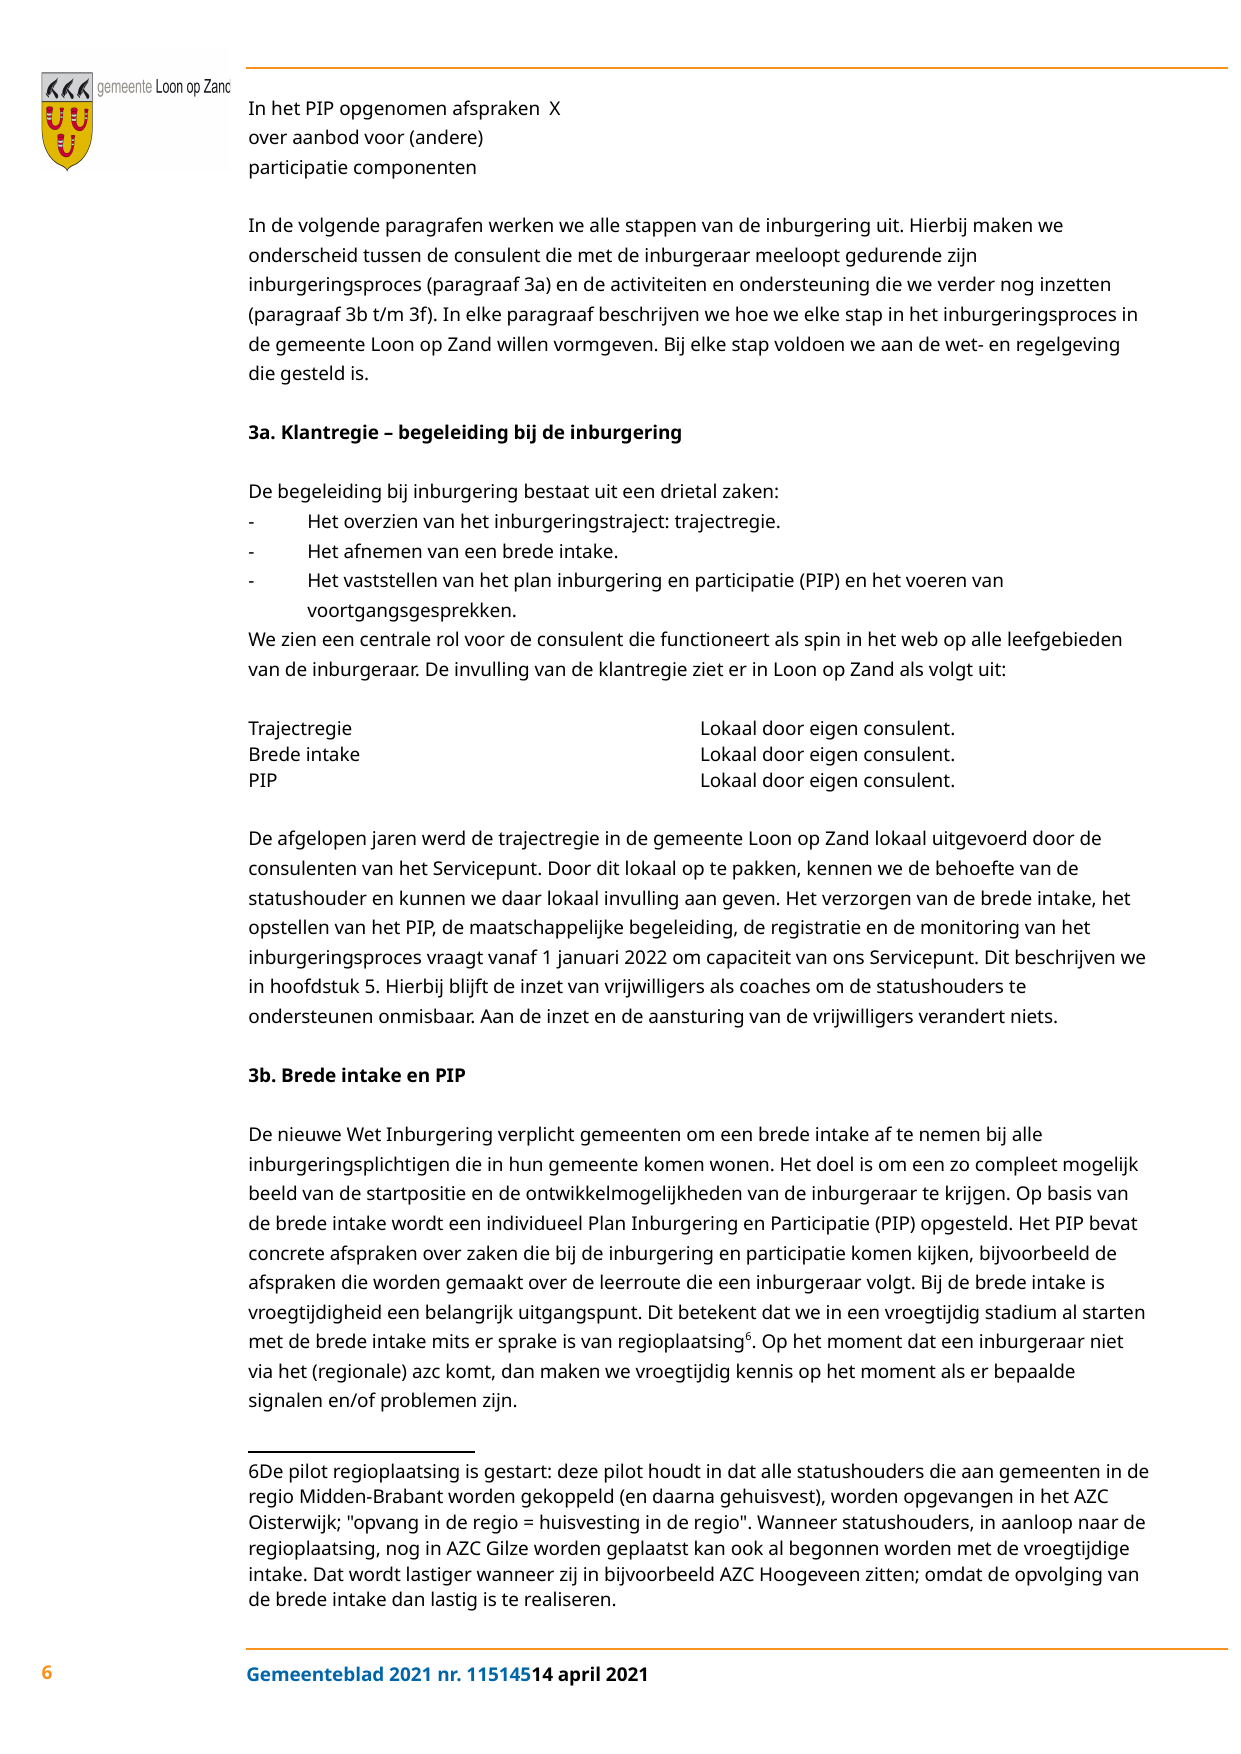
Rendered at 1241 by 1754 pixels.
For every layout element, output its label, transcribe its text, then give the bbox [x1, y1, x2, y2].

table_cell [850, 95, 1152, 180]
table_cell Brede intake [248, 741, 700, 767]
table_header Trajectregie [248, 716, 700, 741]
text 3a. Klantregie – begeleiding bij de inburgering [248, 419, 1152, 445]
table_cell Lokaal door eigen consulent. [700, 741, 1152, 767]
text We zien een centrale rol voor de consulent die functioneert als spin in het web op alle leefgebieden van de inburgeraar. De invulling van de klantregie ziet er in Loon op Zand als volgt uit: [248, 627, 1152, 682]
text De begeleiding bij inburgering bestaat uit een drietal zaken: [248, 479, 1152, 504]
table_cell X [549, 95, 850, 180]
table_header Lokaal door eigen consulent. [700, 716, 1152, 741]
list Het overzien van het inburgeringstraject: trajectregie. [248, 508, 1152, 534]
text In de volgende paragrafen werken we alle stappen van de inburgering uit. Hierbij maken we onderscheid tussen de consulent die met de inburgeraar meeloopt gedurende zijn inburgeringsproces (paragraaf 3a) en de activiteiten en ondersteuning die we verder nog inzetten (paragraaf 3b t/m 3f). In elke paragraaf beschrijven we hoe we elke stap in het inburgeringsproces in de gemeente Loon op Zand willen vormgeven. Bij elke stap voldoen we aan de wet- en regelgeving die gesteld is. [248, 212, 1152, 386]
table_cell In het PIP opgenomen afspraken over aanbod voor (andere) participatie componenten [248, 95, 549, 180]
text De afgelopen jaren werd de trajectregie in de gemeente Loon op Zand lokaal uitgevoerd door de consulenten van het Servicepunt. Door dit lokaal op te pakken, kennen we de behoefte van de statushouder en kunnen we daar lokaal invulling aan geven. Het verzorgen van de brede intake, het opstellen van het PIP, de maatschappelijke begeleiding, de registratie en de monitoring van het inburgeringsproces vraagt vanaf 1 januari 2022 om capaciteit van ons Servicepunt. Dit beschrijven we in hoofdstuk 5. Hierbij blijft de inzet van vrijwilligers als coaches om de statushouders te ondersteunen onmisbaar. Aan de inzet en de aansturing van de vrijwilligers verandert niets. [248, 826, 1152, 1029]
table_cell PIP [248, 767, 700, 793]
text De pilot regioplaatsing is gestart: deze pilot houdt in dat alle statushouders die aan gemeenten in de regio Midden-Brabant worden gekoppeld (en daarna gehuisvest), worden opgevangen in het AZC Oisterwijk; "opvang in de regio = huisvesting in de regio". Wanneer statushouders, in aanloop naar de regioplaatsing, nog in AZC Gilze worden geplaatst kan ook al begonnen worden met de vroegtijdige intake. Dat wordt lastiger wanneer zij in bijvoorbeeld AZC Hoogeveen zitten; omdat de opvolging van de brede intake dan lastig is te realiseren. [248, 1458, 1152, 1612]
picture [41, 47, 231, 172]
list Het afnemen van een brede intake. [248, 538, 1152, 564]
text 3b. Brede intake en PIP [248, 1062, 1152, 1088]
table_cell Lokaal door eigen consulent. [700, 767, 1152, 793]
text De nieuwe Wet Inburgering verplicht gemeenten om een brede intake af te nemen bij alle inburgeringsplichtigen die in hun gemeente komen wonen. Het doel is om een zo compleet mogelijk beeld van de startpositie en de ontwikkelmogelijkheden van de inburgeraar te krijgen. Op basis van de brede intake wordt een individueel Plan Inburgering en Participatie (PIP) opgesteld. Het PIP bevat concrete afspraken over zaken die bij de inburgering en participatie komen kijken, bijvoorbeeld de afspraken die worden gemaakt over de leerroute die een inburgeraar volgt. Bij de brede intake is vroegtijdigheid een belangrijk uitgangspunt. Dit betekent dat we in een vroegtijdig stadium al starten met de brede intake mits er sprake is van regioplaatsing. Op het moment dat een inburgeraar niet via het (regionale) azc komt, dan maken we vroegtijdig kennis op het moment als er bepaalde signalen en/of problemen zijn. [248, 1121, 1152, 1413]
list Het vaststellen van het plan inburgering en participatie (PIP) en het voeren van voortgangsgesprekken. [248, 567, 1152, 623]
